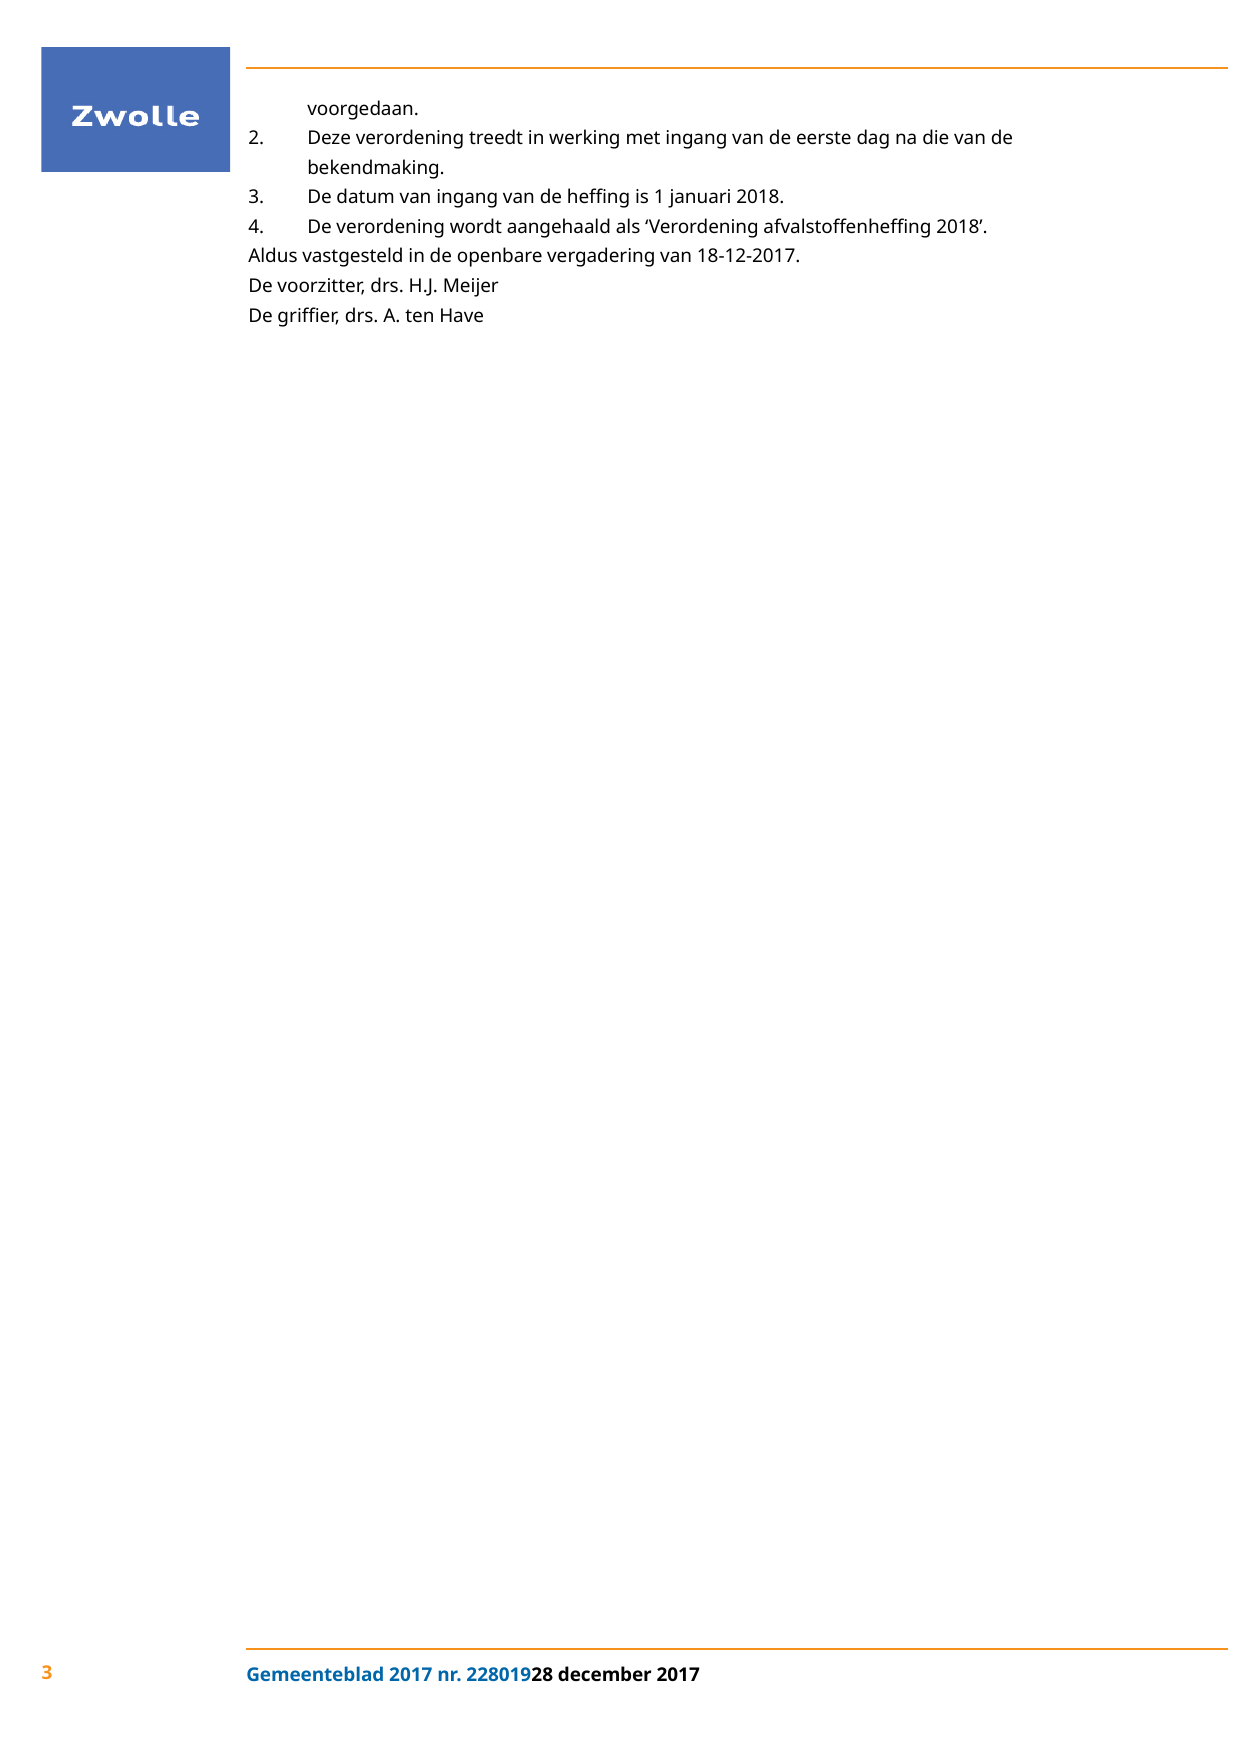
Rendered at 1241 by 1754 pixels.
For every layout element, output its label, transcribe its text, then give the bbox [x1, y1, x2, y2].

picture [41, 47, 231, 172]
text De voorzitter, drs. H.J. Meijer [248, 272, 1152, 298]
list De verordening wordt aangehaald als ‘Verordening afvalstoffenheffing 2018’. [248, 213, 1152, 239]
text Aldus vastgesteld in de openbare vergadering van 18-12-2017. [248, 243, 1152, 268]
text De griffier, drs. A. ten Have [248, 302, 1152, 328]
list De datum van ingang van de heffing is 1 januari 2018. [248, 183, 1152, 209]
list Deze verordening treedt in werking met ingang van de eerste dag na die van de bekendmaking. [248, 124, 1152, 180]
list voorgedaan. [248, 95, 1152, 121]
